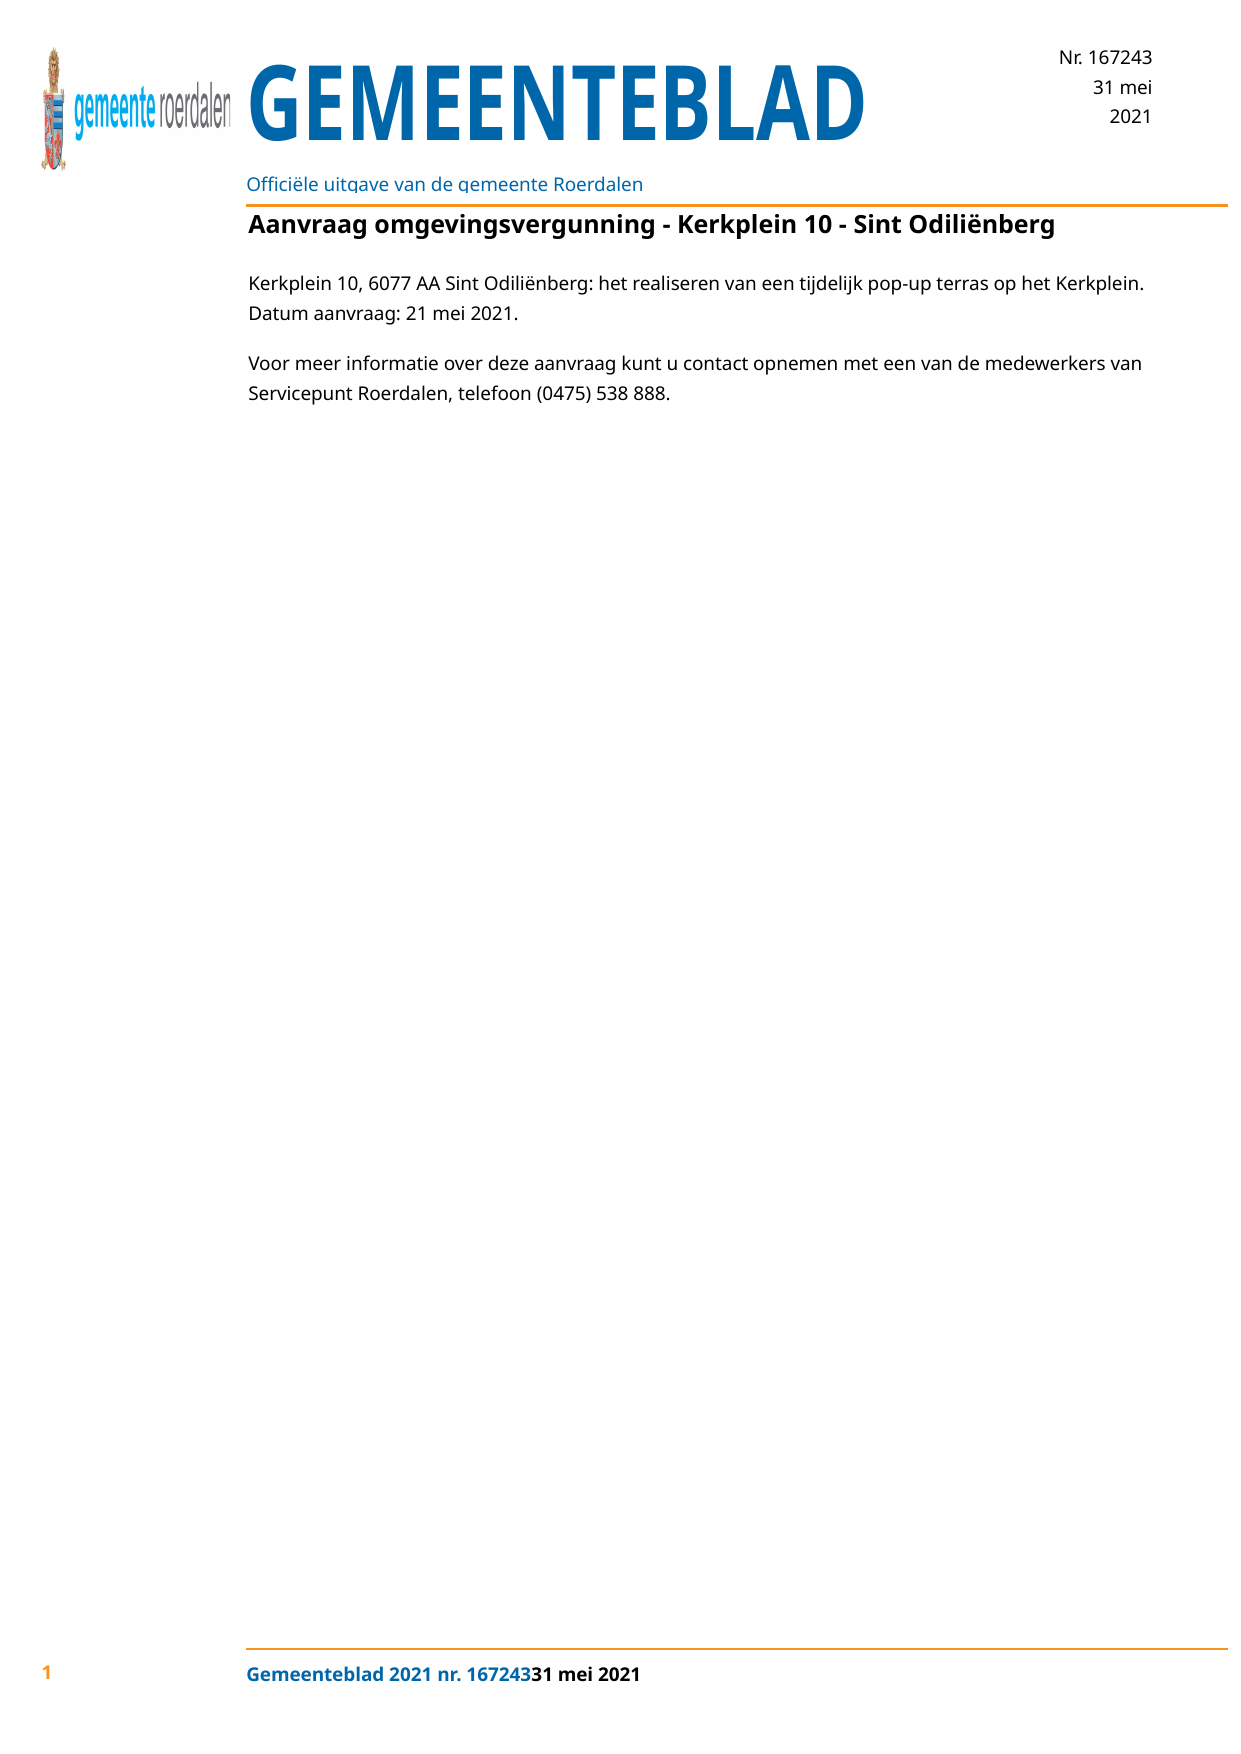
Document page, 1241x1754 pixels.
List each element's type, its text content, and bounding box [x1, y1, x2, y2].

text Aanvraag omgevingsvergunning - Kerkplein 10 - Sint Odiliënberg [248, 207, 1152, 241]
text Voor meer informatie over deze aanvraag kunt u contact opnemen met een van de medewerkers van Servicepunt Roerdalen, telefoon (0475) 538 888. [248, 350, 1152, 406]
text Kerkplein 10, 6077 AA Sint Odiliënberg: het realiseren van een tijdelijk pop-up terras op het Kerkplein. Datum aanvraag: 21 mei 2021. [248, 270, 1152, 326]
picture [41, 47, 231, 172]
